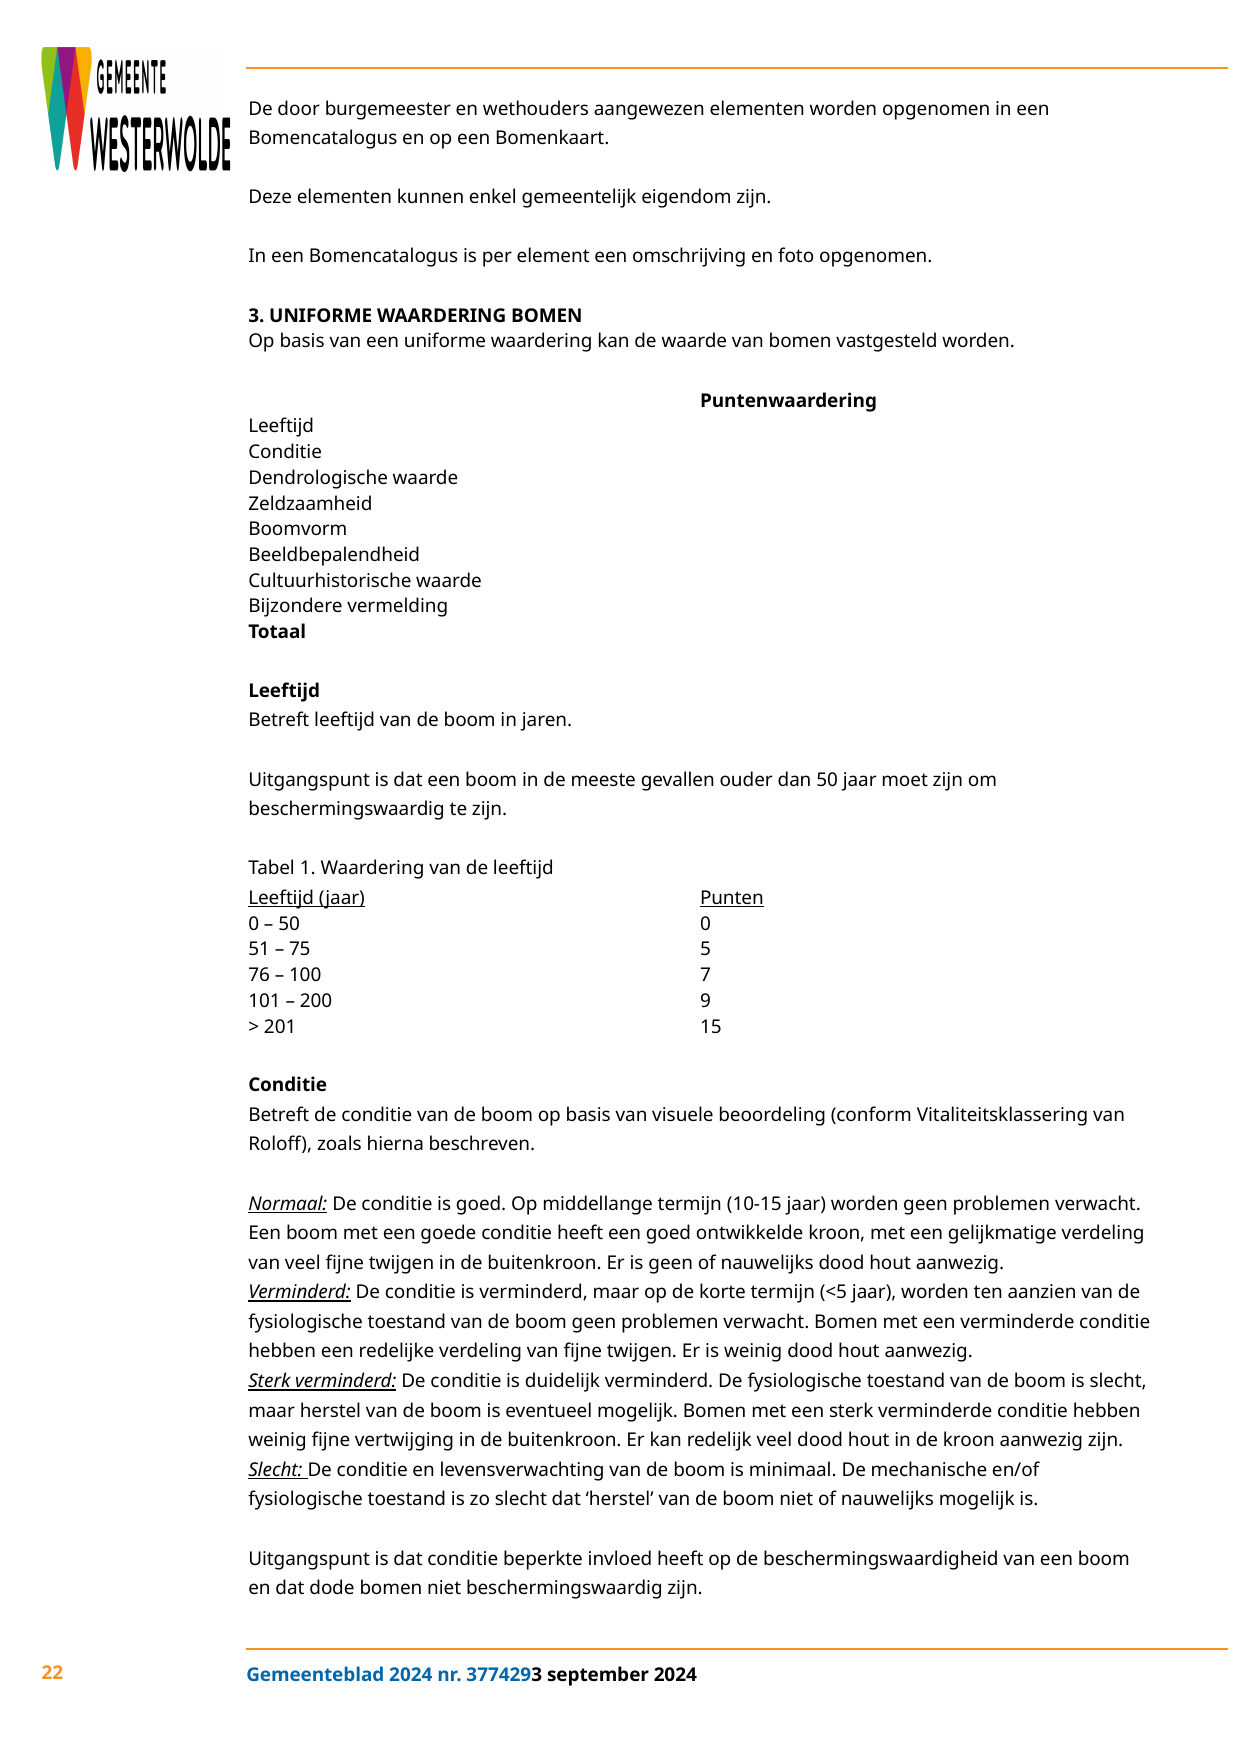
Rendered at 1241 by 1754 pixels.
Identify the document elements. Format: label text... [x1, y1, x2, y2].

table_cell [700, 567, 1152, 593]
text Uitgangspunt is dat conditie beperkte invloed heeft op de beschermingswaardigheid van een boom en dat dode bomen niet beschermingswaardig zijn. [248, 1545, 1152, 1600]
text In een Bomencatalogus is per element een omschrijving en foto opgenomen. [248, 243, 1152, 268]
table_cell 51 – 75 [248, 936, 700, 961]
text Betreft leeftijd van de boom in jaren. [248, 707, 1152, 732]
text Normaal: De conditie is goed. Op middellange termijn (10-15 jaar) worden geen problemen verwacht. Een boom met een goede conditie heeft een goed ontwikkelde kroon, met een gelijkmatige verdeling van veel fijne twijgen in de buitenkroon. Er is geen of nauwelijks dood hout aanwezig. [248, 1190, 1152, 1274]
table_cell Beeldbepalendheid [248, 541, 700, 567]
picture [41, 47, 231, 172]
text Sterk verminderd: De conditie is duidelijk verminderd. De fysiologische toestand van de boom is slecht, maar herstel van de boom is eventueel mogelijk. Bomen met een sterk verminderde conditie hebben weinig fijne vertwijging in de buitenkroon. Er kan redelijk veel dood hout in de kroon aanwezig zijn. [248, 1367, 1152, 1452]
table_cell 7 [700, 961, 1152, 987]
table_cell [700, 619, 1152, 644]
table_cell 5 [700, 936, 1152, 961]
text De door burgemeester en wethouders aangewezen elementen worden opgenomen in een Bomencatalogus en op een Bomenkaart. [248, 95, 1152, 150]
table_cell [700, 516, 1152, 541]
text Tabel 1. Waardering van de leeftijd [248, 854, 1152, 880]
table_header Leeftijd (jaar) [248, 884, 700, 910]
table_cell 76 – 100 [248, 961, 700, 987]
text Deze elementen kunnen enkel gemeentelijk eigendom zijn. [248, 183, 1152, 209]
table_cell Conditie [248, 438, 700, 464]
table_cell 9 [700, 987, 1152, 1013]
text Conditie [248, 1071, 1152, 1097]
table_cell 0 – 50 [248, 910, 700, 936]
table_cell [700, 490, 1152, 516]
table_cell Leeftijd [248, 413, 700, 438]
text Op basis van een uniforme waardering kan de waarde van bomen vastgesteld worden. [248, 328, 1152, 353]
table_cell 101 – 200 [248, 987, 700, 1013]
table_cell [700, 438, 1152, 464]
text Betreft de conditie van de boom op basis van visuele beoordeling (conform Vitaliteitsklassering van Roloff), zoals hierna beschreven. [248, 1101, 1152, 1156]
table_header Punten [700, 884, 1152, 910]
table_cell 15 [700, 1013, 1152, 1038]
table_header Puntenwaardering [700, 387, 1152, 413]
table_cell Zeldzaamheid [248, 490, 700, 516]
text Uitgangspunt is dat een boom in de meeste gevallen ouder dan 50 jaar moet zijn om beschermingswaardig te zijn. [248, 766, 1152, 821]
table_cell 0 [700, 910, 1152, 936]
text Leeftijd [248, 677, 1152, 703]
table_cell [700, 413, 1152, 438]
table_cell Dendrologische waarde [248, 464, 700, 490]
table_cell [700, 541, 1152, 567]
text Verminderd: De conditie is verminderd, maar op de korte termijn (<5 jaar), worden ten aanzien van de fysiologische toestand van de boom geen problemen verwacht. Bomen met een verminderde conditie hebben een redelijke verdeling van fijne twijgen. Er is weinig dood hout aanwezig. [248, 1278, 1152, 1363]
table_cell Totaal [248, 619, 700, 644]
table_cell Boomvorm [248, 516, 700, 541]
table_cell [700, 593, 1152, 618]
text 3. UNIFORME WAARDERING BOMEN [248, 302, 1152, 328]
text Slecht: De conditie en levensverwachting van de boom is minimaal. De mechanische en/of fysiologische toestand is zo slecht dat ‘herstel’ van de boom niet of nauwelijks mogelijk is. [248, 1456, 1152, 1511]
table_header [248, 387, 700, 413]
table_cell Bijzondere vermelding [248, 593, 700, 618]
table_cell Cultuurhistorische waarde [248, 567, 700, 593]
table_cell > 201 [248, 1013, 700, 1038]
table_cell [700, 464, 1152, 490]
